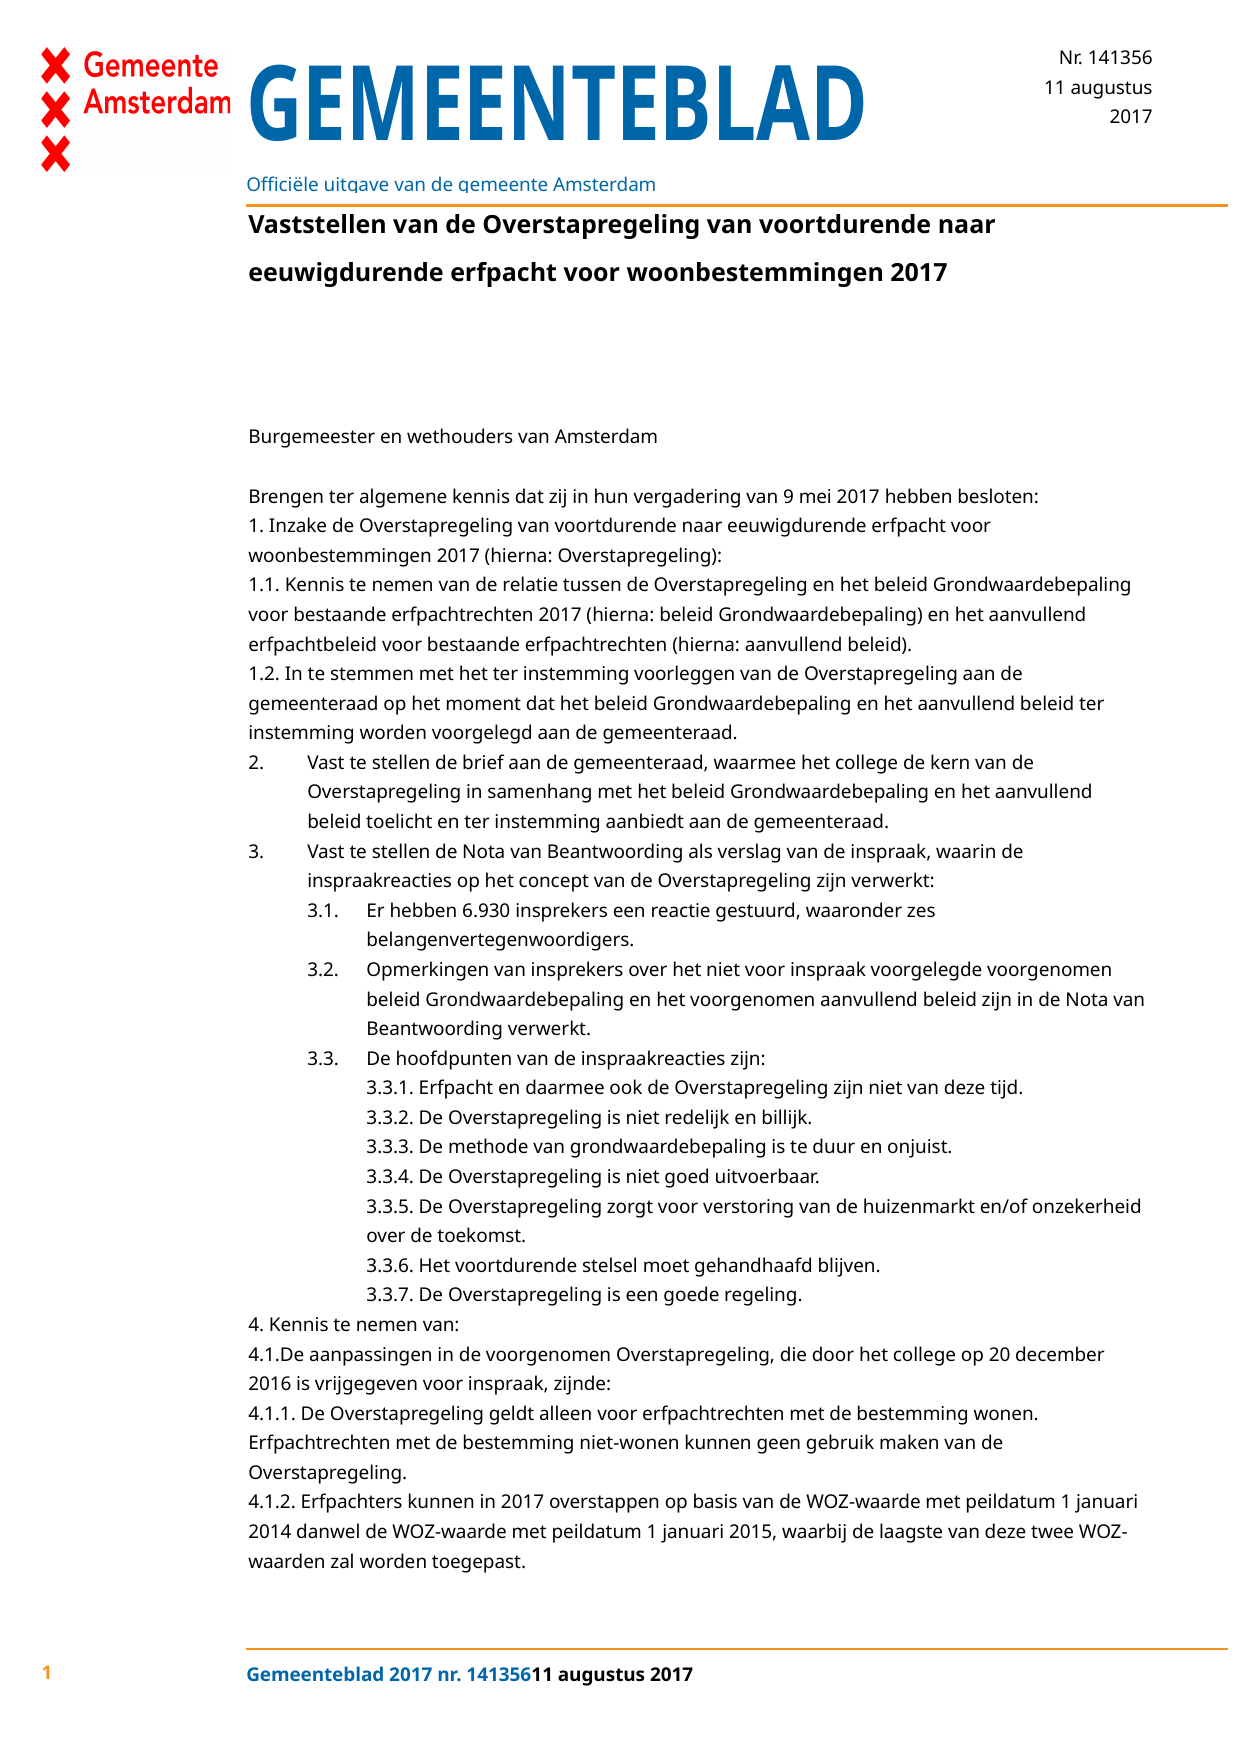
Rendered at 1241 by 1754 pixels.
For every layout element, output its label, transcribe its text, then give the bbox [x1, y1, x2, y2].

list 3.3.5. De Overstapregeling zorgt voor verstoring van de huizenmarkt en/of onzekerheid over de toekomst. [307, 1193, 1152, 1248]
list 3.3.7. De Overstapregeling is een goede regeling. [307, 1282, 1152, 1307]
text 1. Inzake de Overstapregeling van voortdurende naar eeuwigdurende erfpacht voor woonbestemmingen 2017 (hierna: Overstapregeling): [248, 512, 1152, 568]
text Brengen ter algemene kennis dat zij in hun vergadering van 9 mei 2017 hebben besloten: [248, 483, 1152, 508]
text 4. Kennis te nemen van: [248, 1311, 1152, 1337]
list Vast te stellen de Nota van Beantwoording als verslag van de inspraak, waarin de inspraakreacties op het concept van de Overstapregeling zijn verwerkt: [248, 838, 1152, 893]
list 3.3.1. Erfpacht en daarmee ook de Overstapregeling zijn niet van deze tijd. [307, 1074, 1152, 1100]
text Vaststellen van de Overstapregeling van voortdurende naar eeuwigdurende erfpacht voor woonbestemmingen 2017 [248, 207, 1152, 288]
text 4.1.1. De Overstapregeling geldt alleen voor erfpachtrechten met de bestemming wonen. Erfpachtrechten met de bestemming niet-wonen kunnen geen gebruik maken van de Overstapregeling. [248, 1400, 1152, 1485]
text 4.1.2. Erfpachters kunnen in 2017 overstappen op basis van de WOZ-waarde met peildatum 1 januari 2014 danwel de WOZ-waarde met peildatum 1 januari 2015, waarbij de laagste van deze twee WOZ-waarden zal worden toegepast. [248, 1489, 1152, 1573]
list Er hebben 6.930 insprekers een reactie gestuurd, waaronder zes belangenvertegenwoordigers. [307, 897, 1152, 952]
list 3.3.2. De Overstapregeling is niet redelijk en billijk. [307, 1104, 1152, 1130]
text 1.2. In te stemmen met het ter instemming voorleggen van de Overstapregeling aan de gemeenteraad op het moment dat het beleid Grondwaardebepaling en het aanvullend beleid ter instemming worden voorgelegd aan de gemeenteraad. [248, 660, 1152, 745]
list Opmerkingen van insprekers over het niet voor inspraak voorgelegde voorgenomen beleid Grondwaardebepaling en het voorgenomen aanvullend beleid zijn in de Nota van Beantwoording verwerkt. [307, 956, 1152, 1041]
text 4.1.De aanpassingen in de voorgenomen Overstapregeling, die door het college op 20 december 2016 is vrijgegeven voor inspraak, zijnde: [248, 1341, 1152, 1396]
text 1.1. Kennis te nemen van de relatie tussen de Overstapregeling en het beleid Grondwaardebepaling voor bestaande erfpachtrechten 2017 (hierna: beleid Grondwaardebepaling) en het aanvullend erfpachtbeleid voor bestaande erfpachtrechten (hierna: aanvullend beleid). [248, 572, 1152, 656]
text Burgemeester en wethouders van Amsterdam [248, 424, 1152, 449]
list 3.3.4. De Overstapregeling is niet goed uitvoerbaar. [307, 1163, 1152, 1189]
list De hoofdpunten van de inspraakreacties zijn: [307, 1045, 1152, 1071]
list 3.3.6. Het voortdurende stelsel moet gehandhaafd blijven. [307, 1252, 1152, 1278]
picture [41, 47, 231, 172]
list Vast te stellen de brief aan de gemeenteraad, waarmee het college de kern van de Overstapregeling in samenhang met het beleid Grondwaardebepaling en het aanvullend beleid toelicht en ter instemming aanbiedt aan de gemeenteraad. [248, 749, 1152, 834]
list 3.3.3. De methode van grondwaardebepaling is te duur en onjuist. [307, 1134, 1152, 1159]
